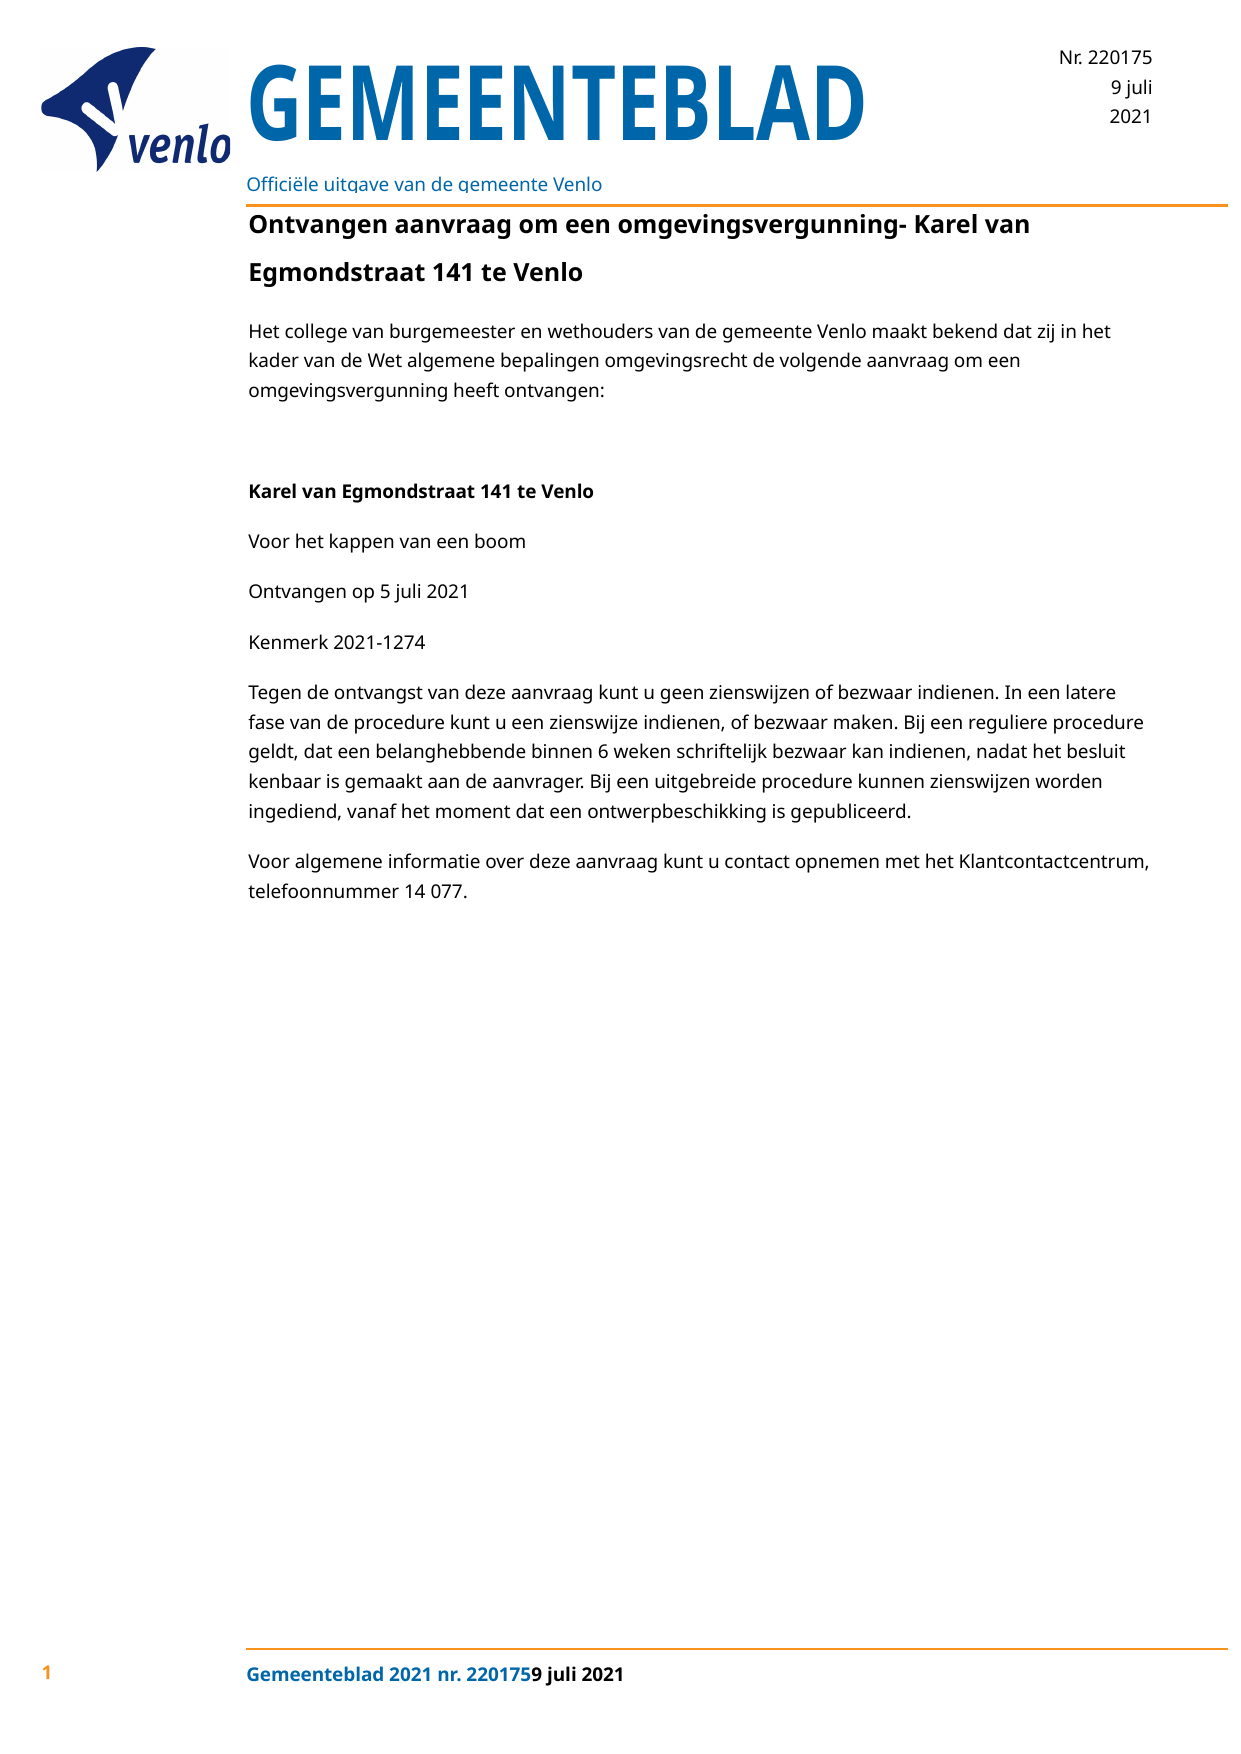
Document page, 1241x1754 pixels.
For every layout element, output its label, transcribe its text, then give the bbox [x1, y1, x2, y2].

text Voor het kappen van een boom [248, 528, 1152, 554]
picture [41, 47, 231, 172]
text Ontvangen op 5 juli 2021 [248, 579, 1152, 604]
text Kenmerk 2021-1274 [248, 629, 1152, 655]
text Voor algemene informatie over deze aanvraag kunt u contact opnemen met het Klantcontactcentrum, telefoonnummer 14 077. [248, 848, 1152, 904]
text Het college van burgemeester en wethouders van de gemeente Venlo maakt bekend dat zij in het kader van de Wet algemene bepalingen omgevingsrecht de volgende aanvraag om een omgevingsvergunning heeft ontvangen: [248, 318, 1152, 403]
text Ontvangen aanvraag om een omgevingsvergunning- Karel van Egmondstraat 141 te Venlo [248, 207, 1152, 288]
text Tegen de ontvangst van deze aanvraag kunt u geen zienswijzen of bezwaar indienen. In een latere fase van de procedure kunt u een zienswijze indienen, of bezwaar maken. Bij een reguliere procedure geldt, dat een belanghebbende binnen 6 weken schriftelijk bezwaar kan indienen, nadat het besluit kenbaar is gemaakt aan de aanvrager. Bij een uitgebreide procedure kunnen zienswijzen worden ingediend, vanaf het moment dat een ontwerpbeschikking is gepubliceerd. [248, 679, 1152, 824]
text Karel van Egmondstraat 141 te Venlo [248, 478, 1152, 504]
